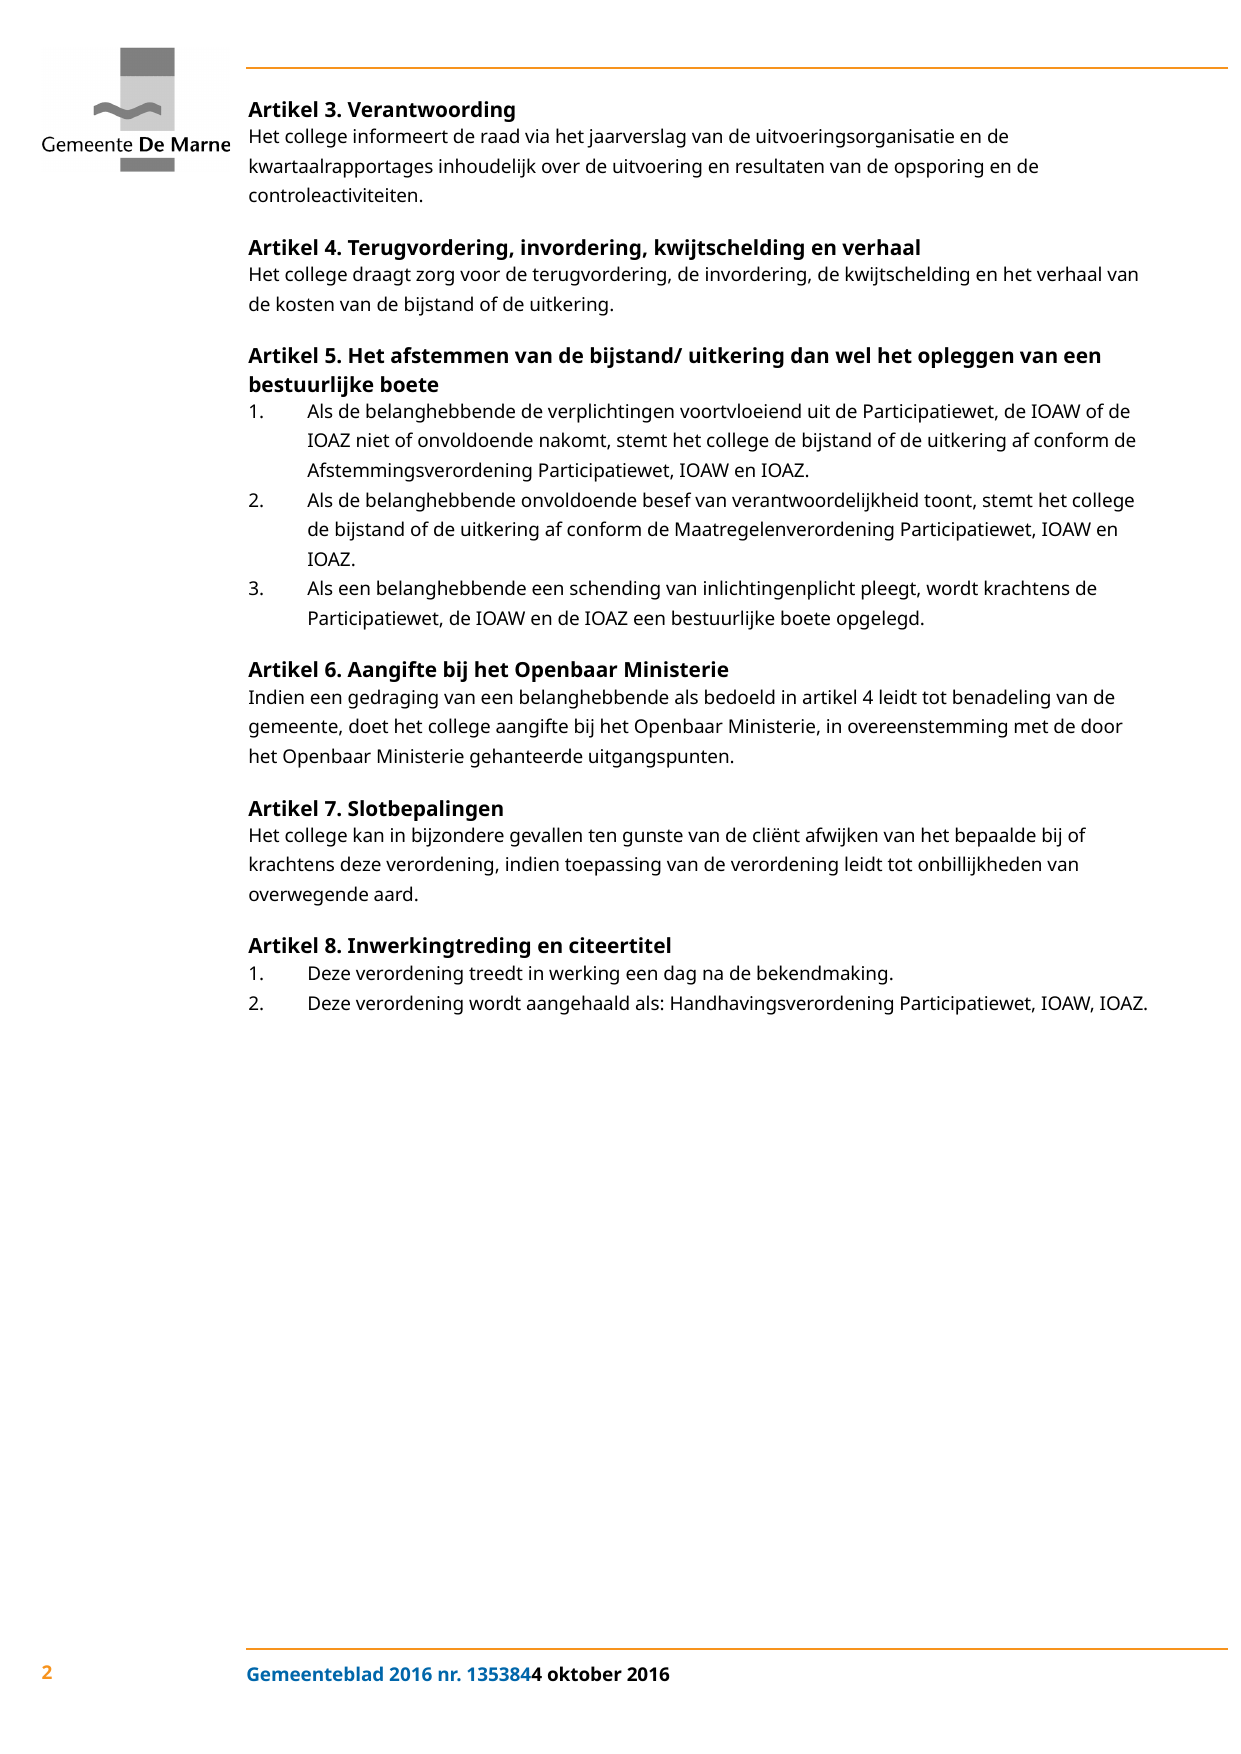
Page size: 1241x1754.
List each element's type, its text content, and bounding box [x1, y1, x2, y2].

text Indien een gedraging van een belanghebbende als bedoeld in artikel 4 leidt tot benadeling van de gemeente, doet het college aangifte bij het Openbaar Ministerie, in overeenstemming met de door het Openbaar Ministerie gehanteerde uitgangspunten. [248, 684, 1152, 769]
text Het college kan in bijzondere gevallen ten gunste van de cliënt afwijken van het bepaalde bij of krachtens deze verordening, indien toepassing van de verordening leidt tot onbillijkheden van overwegende aard. [248, 822, 1152, 907]
list Deze verordening wordt aangehaald als: Handhavingsverordening Participatiewet, IOAW, IOAZ. [248, 990, 1152, 1015]
text Artikel 3. Verantwoording [248, 95, 1152, 123]
list Als de belanghebbende de verplichtingen voortvloeiend uit de Participatiewet, de IOAW of de IOAZ niet of onvoldoende nakomt, stemt het college de bijstand of de uitkering af conform de Afstemmingsverordening Participatiewet, IOAW en IOAZ. [248, 398, 1152, 483]
text Artikel 6. Aangifte bij het Openbaar Ministerie [248, 656, 1152, 684]
list Deze verordening treedt in werking een dag na de bekendmaking. [248, 960, 1152, 986]
list Als de belanghebbende onvoldoende besef van verantwoordelijkheid toont, stemt het college de bijstand of de uitkering af conform de Maatregelenverordening Participatiewet, IOAW en IOAZ. [248, 487, 1152, 572]
text Artikel 8. Inwerkingtreding en citeertitel [248, 932, 1152, 960]
text Artikel 7. Slotbepalingen [248, 794, 1152, 822]
text Het college draagt zorg voor de terugvordering, de invordering, de kwijtschelding en het verhaal van de kosten van de bijstand of de uitkering. [248, 261, 1152, 317]
picture [41, 47, 231, 172]
text Artikel 4. Terugvordering, invordering, kwijtschelding en verhaal [248, 233, 1152, 261]
text Het college informeert de raad via het jaarverslag van de uitvoeringsorganisatie en de kwartaalrapportages inhoudelijk over de uitvoering en resultaten van de opsporing en de controleactiviteiten. [248, 123, 1152, 208]
list Als een belanghebbende een schending van inlichtingenplicht pleegt, wordt krachtens de Participatiewet, de IOAW en de IOAZ een bestuurlijke boete opgelegd. [248, 576, 1152, 631]
text Artikel 5. Het afstemmen van de bijstand/ uitkering dan wel het opleggen van een bestuurlijke boete [248, 341, 1152, 398]
